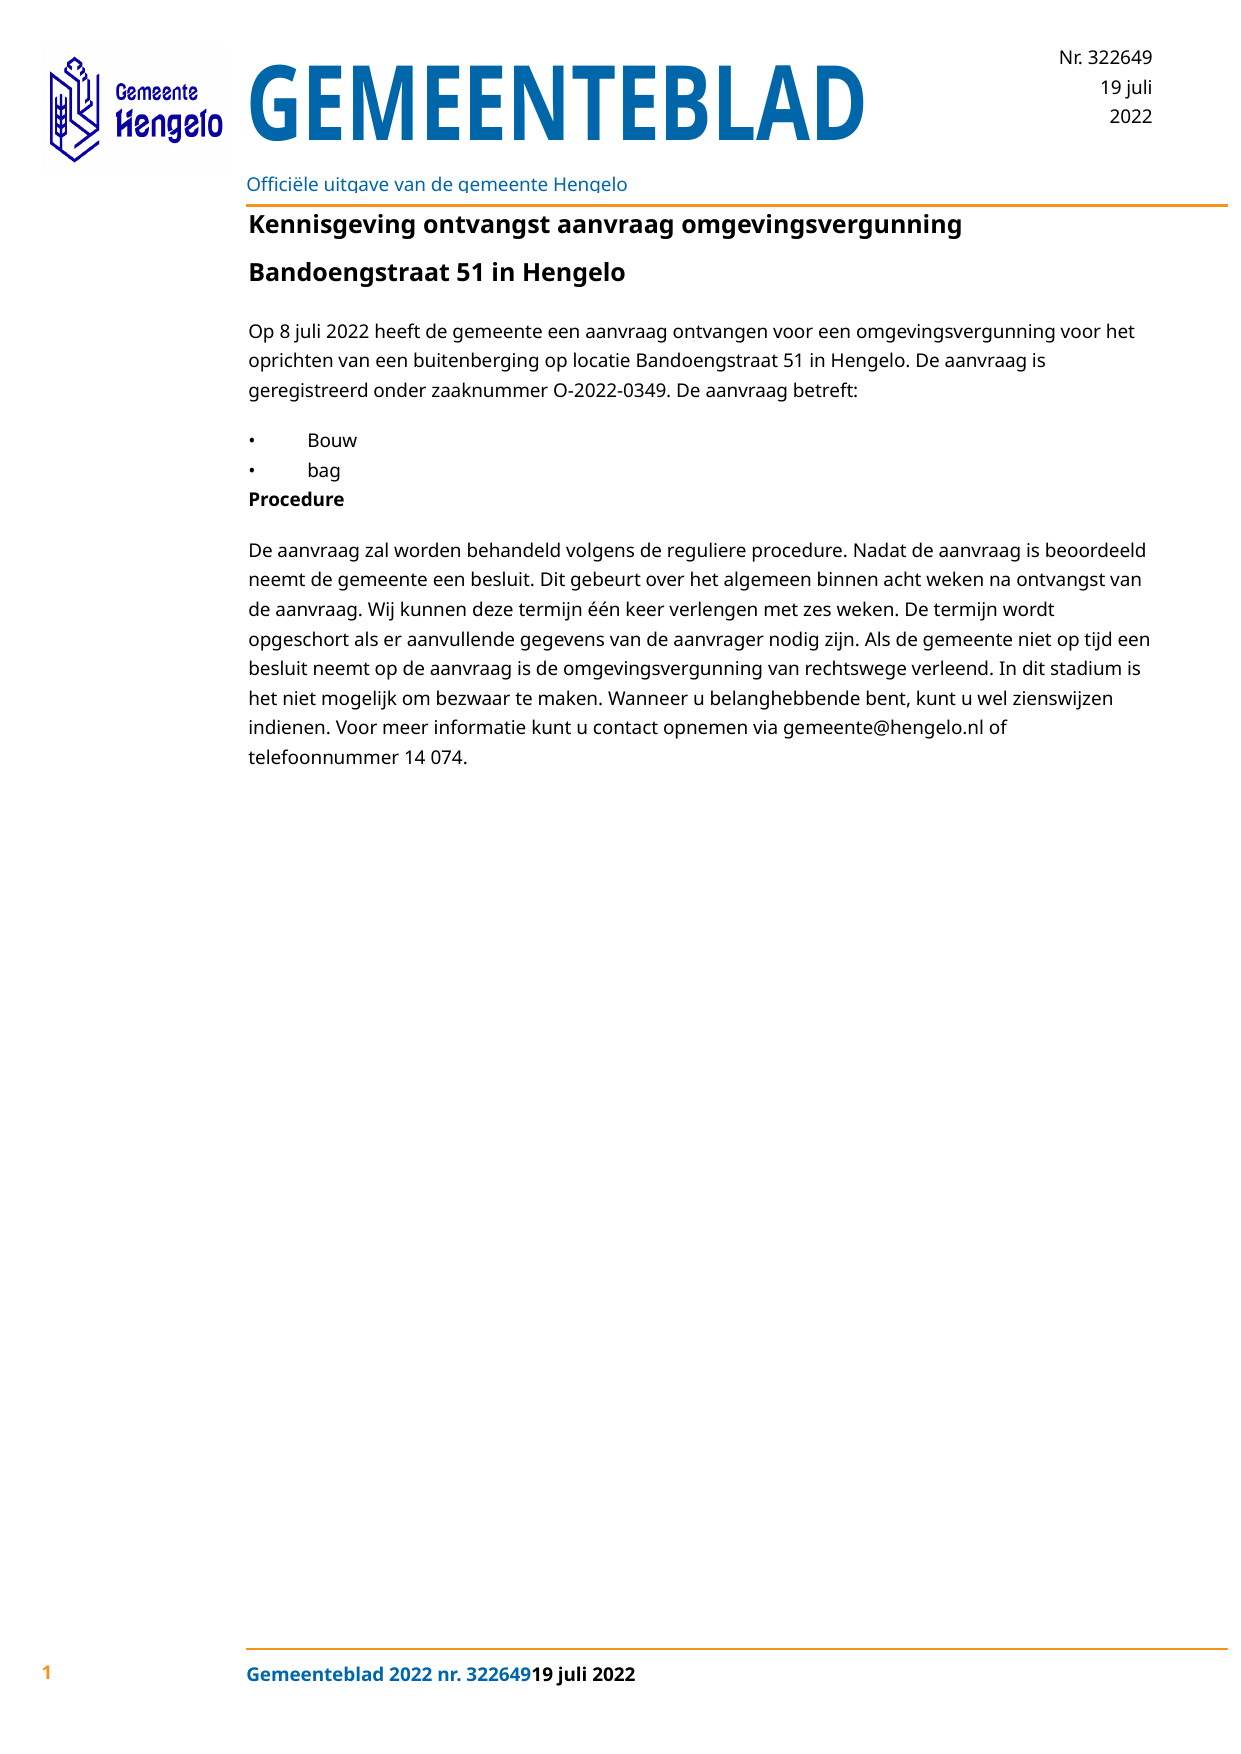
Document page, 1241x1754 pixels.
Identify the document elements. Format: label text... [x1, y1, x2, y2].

text Kennisgeving ontvangst aanvraag omgevingsvergunning Bandoengstraat 51 in Hengelo [248, 207, 1152, 288]
list Bouw [248, 427, 1152, 453]
text Procedure [248, 487, 1152, 512]
list bag [248, 457, 1152, 483]
picture [41, 47, 231, 172]
text Op 8 juli 2022 heeft de gemeente een aanvraag ontvangen voor een omgevingsvergunning voor het oprichten van een buitenberging op locatie Bandoengstraat 51 in Hengelo. De aanvraag is geregistreerd onder zaaknummer O-2022-0349. De aanvraag betreft: [248, 318, 1152, 403]
text De aanvraag zal worden behandeld volgens de reguliere procedure. Nadat de aanvraag is beoordeeld neemt de gemeente een besluit. Dit gebeurt over het algemeen binnen acht weken na ontvangst van de aanvraag. Wij kunnen deze termijn één keer verlengen met zes weken. De termijn wordt opgeschort als er aanvullende gegevens van de aanvrager nodig zijn. Als de gemeente niet op tijd een besluit neemt op de aanvraag is de omgevingsvergunning van rechtswege verleend. In dit stadium is het niet mogelijk om bezwaar te maken. Wanneer u belanghebbende bent, kunt u wel zienswijzen indienen. Voor meer informatie kunt u contact opnemen via gemeente@hengelo.nl of telefoonnummer 14 074. [248, 537, 1152, 770]
